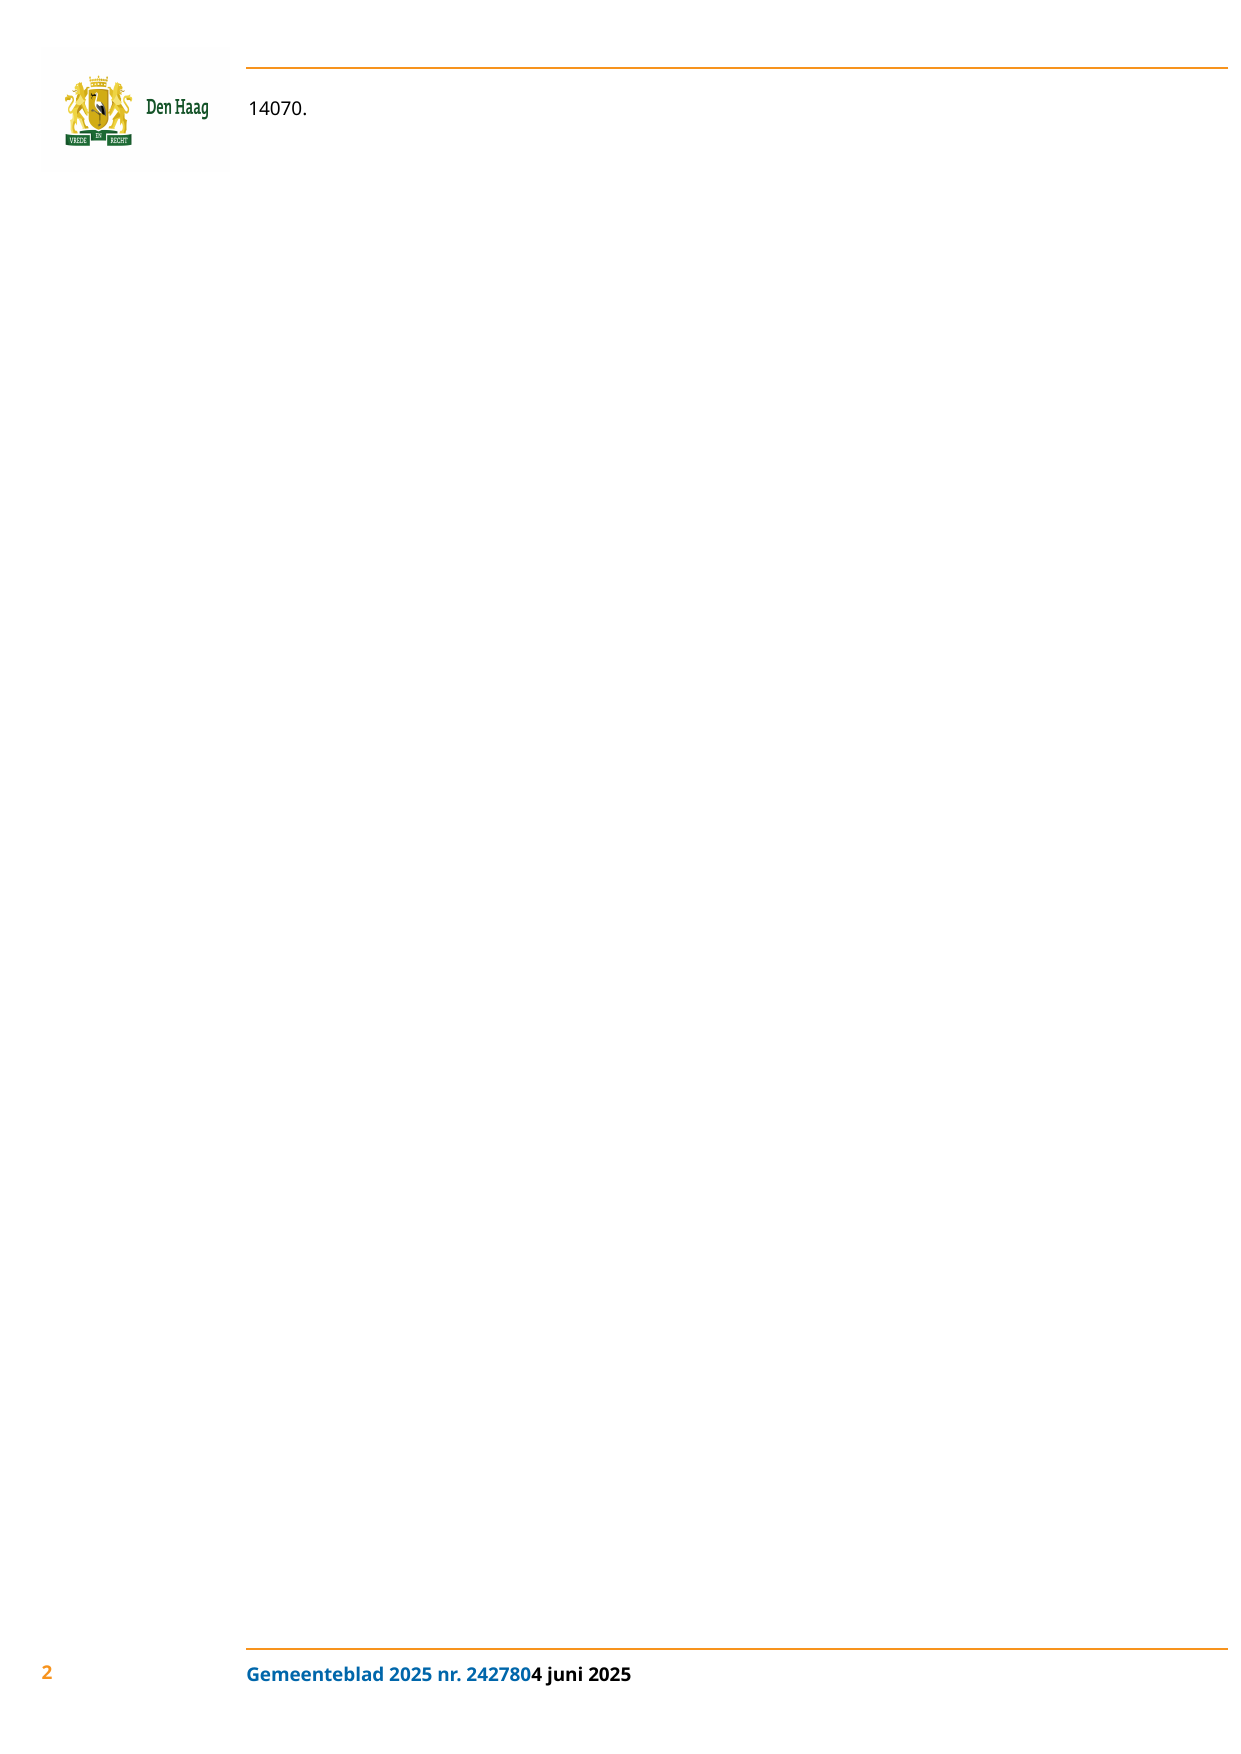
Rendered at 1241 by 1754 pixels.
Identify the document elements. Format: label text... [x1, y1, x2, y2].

text 14070. [248, 95, 1152, 121]
picture [41, 47, 231, 172]
